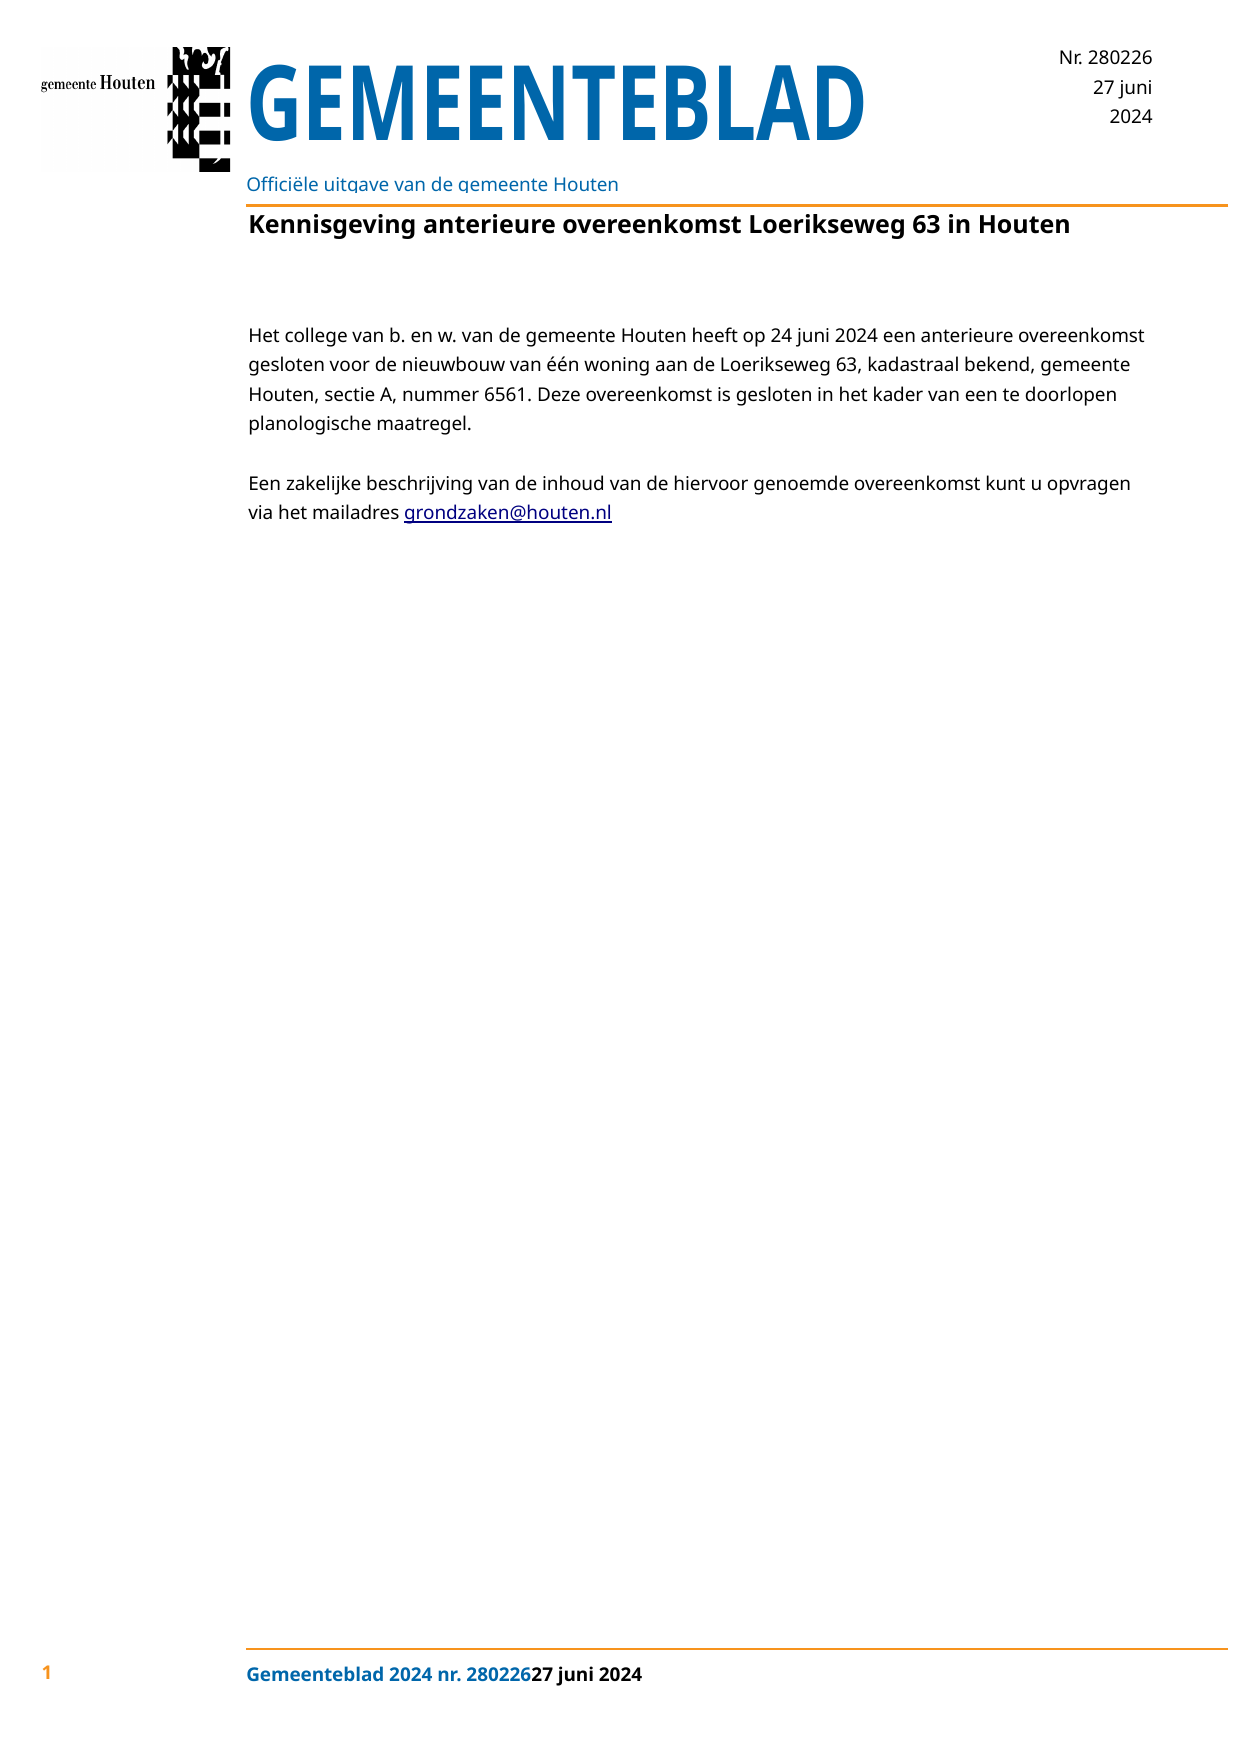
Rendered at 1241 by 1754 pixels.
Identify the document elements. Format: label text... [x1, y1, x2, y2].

picture [41, 47, 231, 172]
text Het college van b. en w. van de gemeente Houten heeft op 24 juni 2024 een anterieure overeenkomst gesloten voor de nieuwbouw van één woning aan de Loerikseweg 63, kadastraal bekend, gemeente Houten, sectie A, nummer 6561. Deze overeenkomst is gesloten in het kader van een te doorlopen planologische maatregel. [248, 322, 1152, 436]
text Een zakelijke beschrijving van de inhoud van de hiervoor genoemde overeenkomst kunt u opvragen via het mailadres grondzaken@houten.nl [248, 470, 1152, 525]
text Kennisgeving anterieure overeenkomst Loerikseweg 63 in Houten [248, 207, 1152, 241]
